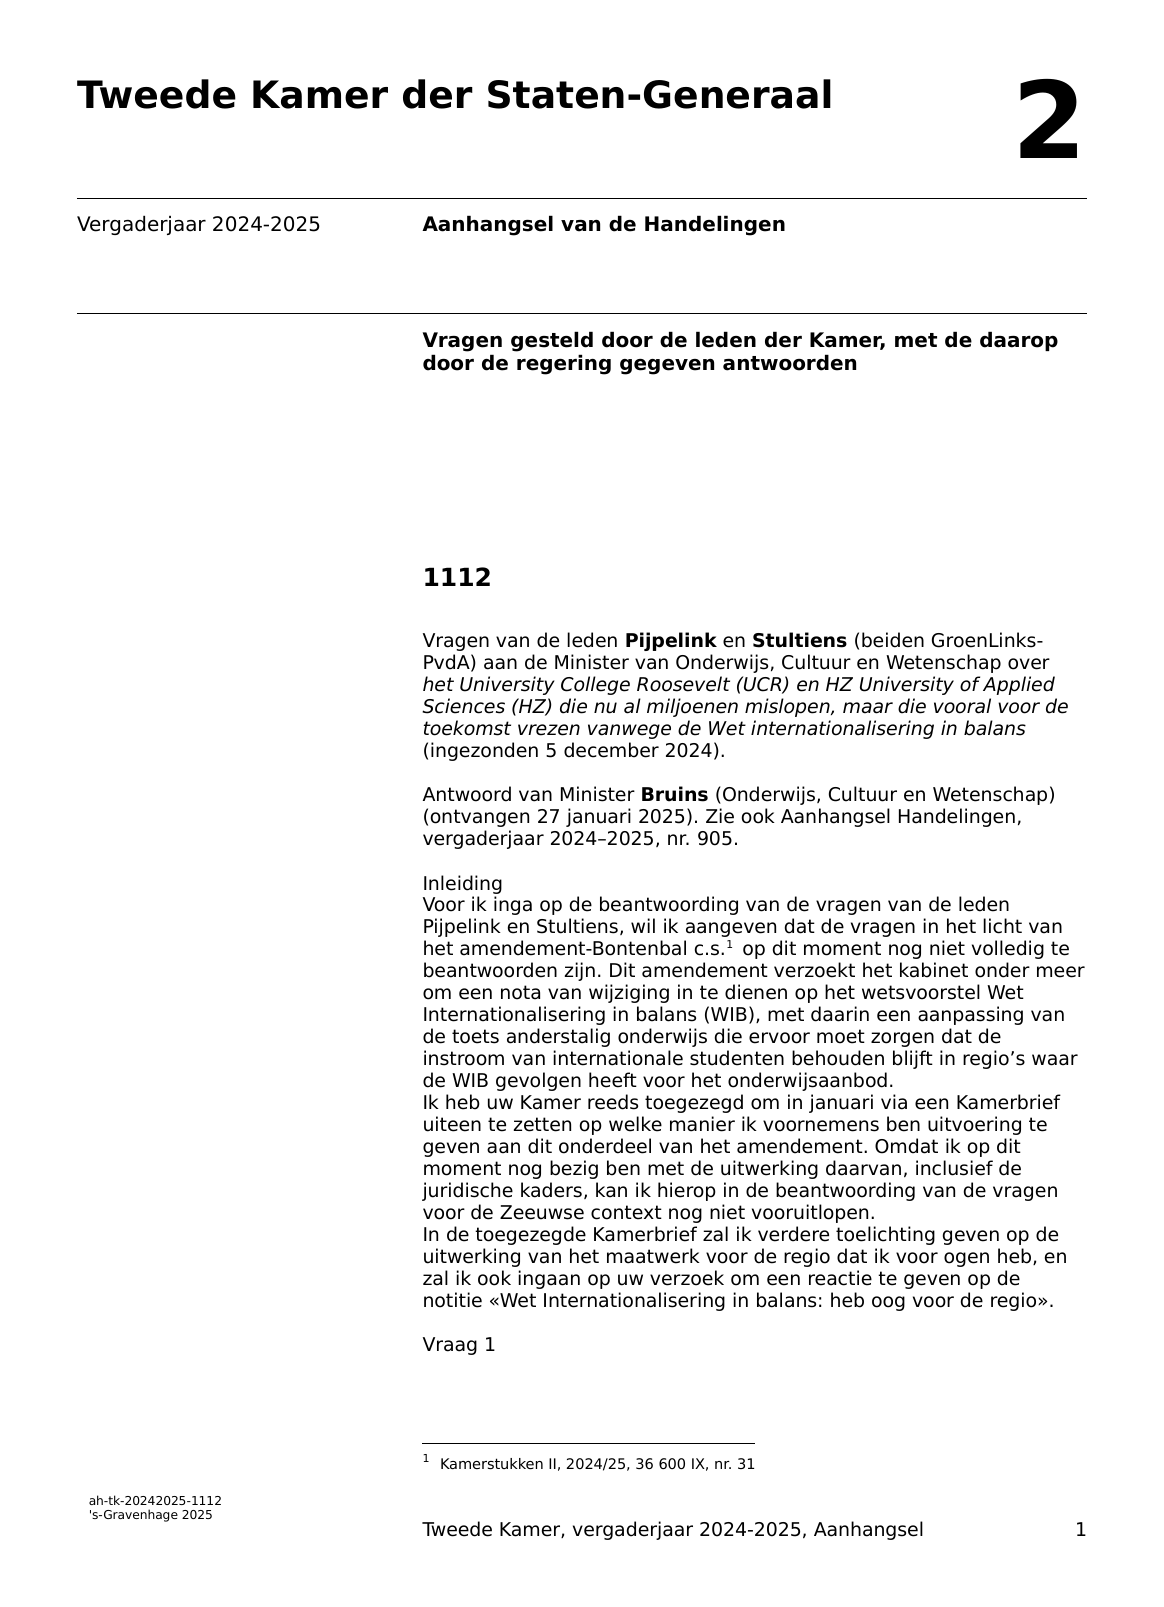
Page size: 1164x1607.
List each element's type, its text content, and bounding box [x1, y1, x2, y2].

text Ik heb uw Kamer reeds toegezegd om in januari via een Kamerbrief uiteen te zetten op welke manier ik voornemens ben uitvoering te geven aan dit onderdeel van het amendement. Omdat ik op dit moment nog bezig ben met de uitwerking daarvan, inclusief de juridische kaders, kan ik hierop in de beantwoording van de vragen voor de Zeeuwse context nog niet vooruitlopen. [422, 1092, 1087, 1224]
text Voor ik inga op de beantwoording van de vragen van de leden Pijpelink en Stultiens, wil ik aangeven dat de vragen in het licht van het amendement-Bontenbal c.s. op dit moment nog niet volledig te beantwoorden zijn. Dit amendement verzoekt het kabinet onder meer om een nota van wijziging in te dienen op het wetsvoorstel Wet Internationalisering in balans (WIB), met daarin een aanpassing van de toets anderstalig onderwijs die ervoor moet zorgen dat de instroom van internationale studenten behouden blijft in regio’s waar de WIB gevolgen heeft voor het onderwijsaanbod. [422, 894, 1087, 1092]
table_header Tweede Kamer der Staten-Generaal [77, 59, 886, 198]
text Vragen van de leden Pijpelink en Stultiens (beiden GroenLinks-PvdA) aan de Minister van Onderwijs, Cultuur en Wetenschap over het University College Roosevelt (UCR) en HZ University of Applied Sciences (HZ) die nu al miljoenen mislopen, maar die vooral voor de toekomst vrezen vanwege de Wet internationalisering in balans (ingezonden 5 december 2024). [422, 630, 1087, 762]
text ah-tk-20242025-1112 [88, 1494, 323, 1508]
text In de toegezegde Kamerbrief zal ik verdere toelichting geven op de uitwerking van het maatwerk voor de regio dat ik voor ogen heb, en zal ik ook ingaan op uw verzoek om een reactie te geven op de notitie «Wet Internationalisering in balans: heb oog voor de regio». [422, 1224, 1087, 1312]
table_header 2 [886, 59, 1087, 198]
table_cell Vragen gesteld door de leden der Kamer, met de daarop door de regering gegeven antwoorden [422, 314, 1087, 375]
text Inleiding [422, 872, 1087, 894]
table_cell Vergaderjaar 2024-2025 [77, 199, 422, 313]
text Antwoord van Minister Bruins (Onderwijs, Cultuur en Wetenschap) (ontvangen 27 januari 2025). Zie ook Aanhangsel Handelingen, vergaderjaar 2024–2025, nr. 905. [422, 784, 1087, 850]
text Kamerstukken II, 2024/25, 36 600 IX, nr. 31 [422, 1452, 1087, 1474]
text 1112 [422, 563, 1087, 592]
table_cell [77, 314, 422, 375]
table_cell Aanhangsel van de Handelingen [422, 199, 1087, 313]
text 's-Gravenhage 2025 [88, 1508, 323, 1522]
text Vraag 1 [422, 1334, 1087, 1356]
